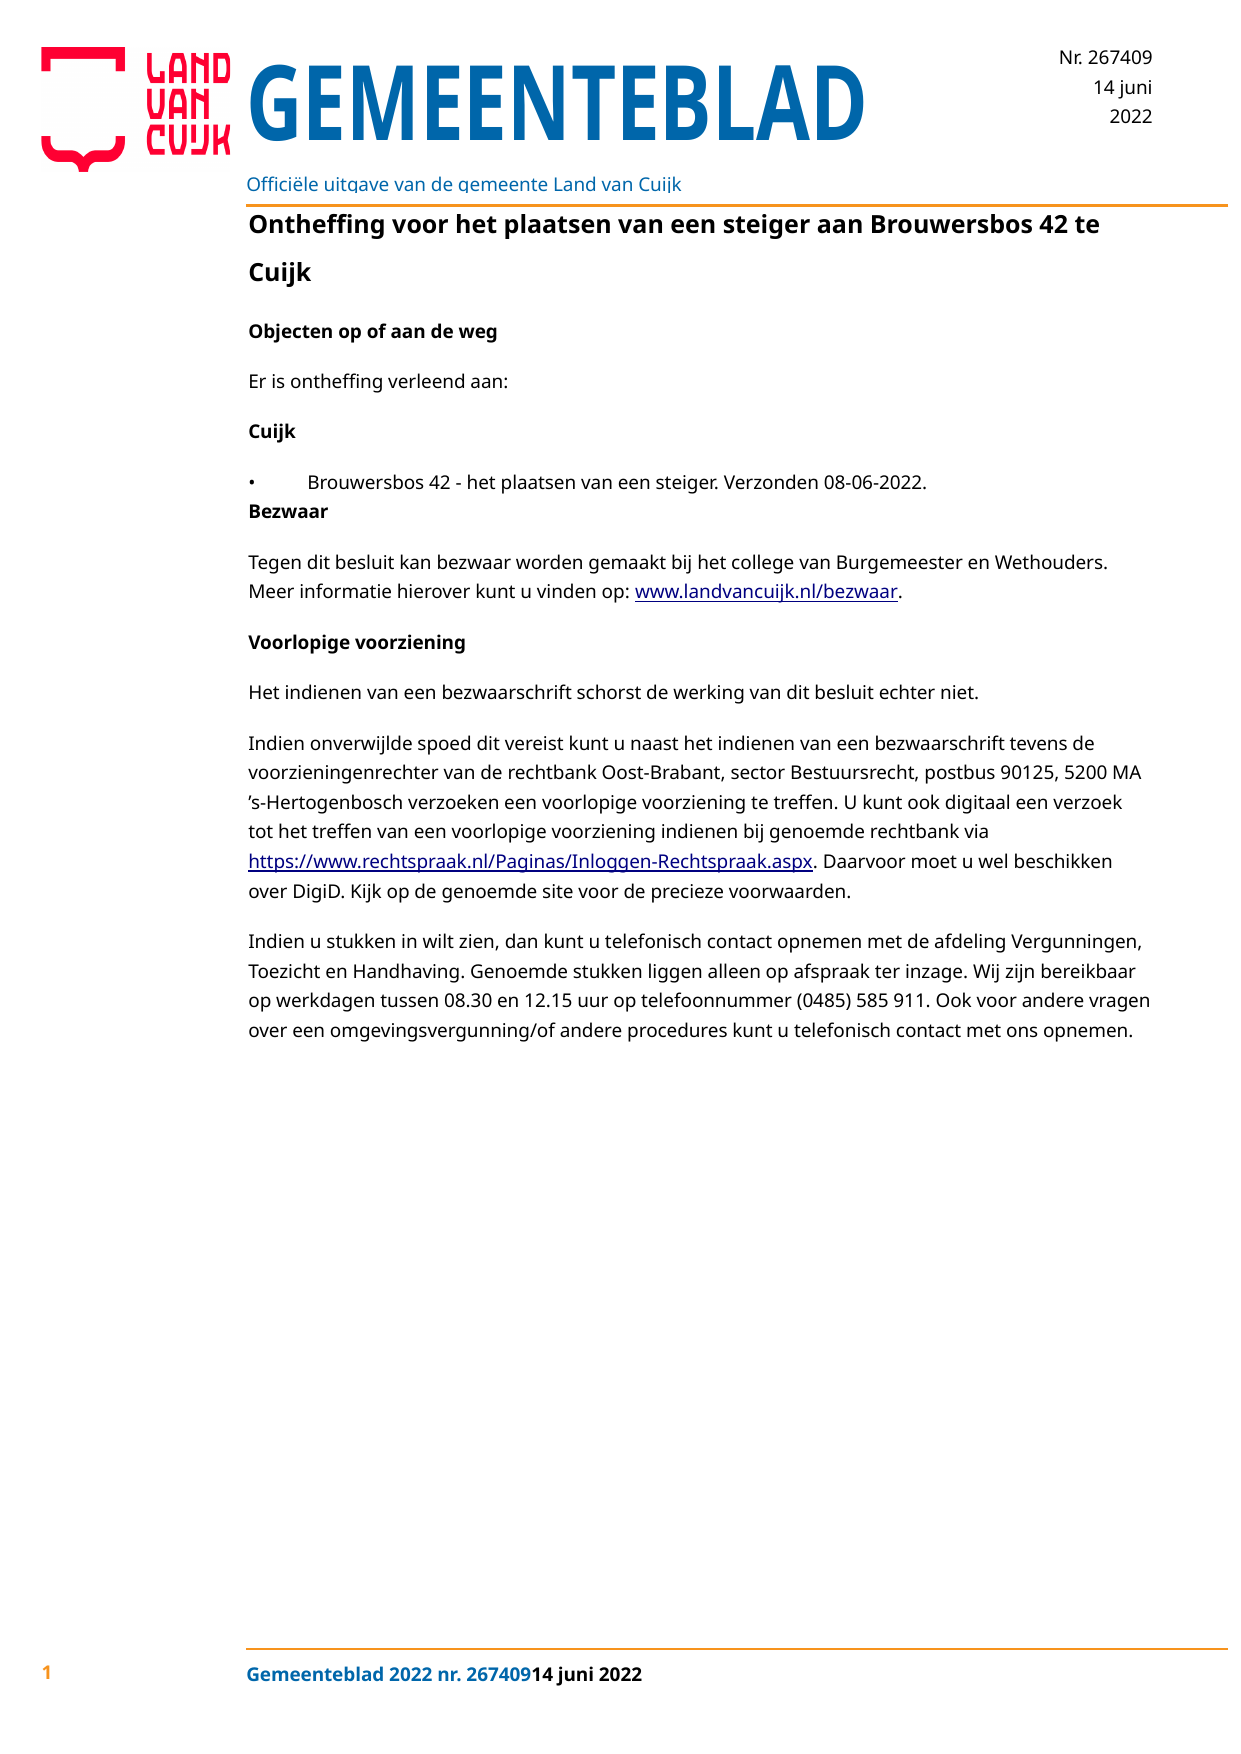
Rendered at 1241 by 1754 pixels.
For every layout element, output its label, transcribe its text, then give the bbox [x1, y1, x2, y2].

text Objecten op of aan de weg [248, 318, 1152, 344]
text Bezwaar [248, 499, 1152, 524]
text Voorlopige voorziening [248, 629, 1152, 655]
text Ontheffing voor het plaatsen van een steiger aan Brouwersbos 42 te Cuijk [248, 207, 1152, 288]
list Brouwersbos 42 - het plaatsen van een steiger. Verzonden 08-06-2022. [248, 469, 1152, 495]
text Cuijk [248, 419, 1152, 444]
text Tegen dit besluit kan bezwaar worden gemaakt bij het college van Burgemeester en Wethouders. Meer informatie hierover kunt u vinden op: www.landvancuijk.nl/bezwaar. [248, 549, 1152, 604]
text Indien u stukken in wilt zien, dan kunt u telefonisch contact opnemen met de afdeling Vergunningen, Toezicht en Handhaving. Genoemde stukken liggen alleen op afspraak ter inzage. Wij zijn bereikbaar op werkdagen tussen 08.30 en 12.15 uur op telefoonnummer (0485) 585 911. Ook voor andere vragen over een omgevingsvergunning/of andere procedures kunt u telefonisch contact met ons opnemen. [248, 928, 1152, 1043]
text Indien onverwijlde spoed dit vereist kunt u naast het indienen van een bezwaarschrift tevens de voorzieningenrechter van de rechtbank Oost-Brabant, sector Bestuursrecht, postbus 90125, 5200 MA ’s-Hertogenbosch verzoeken een voorlopige voorziening te treffen. U kunt ook digitaal een verzoek tot het treffen van een voorlopige voorziening indienen bij genoemde rechtbank via https://www.rechtspraak.nl/Paginas/Inloggen-Rechtspraak.aspx. Daarvoor moet u wel beschikken over DigiD. Kijk op de genoemde site voor de precieze voorwaarden. [248, 730, 1152, 904]
picture [41, 47, 231, 172]
text Het indienen van een bezwaarschrift schorst de werking van dit besluit echter niet. [248, 679, 1152, 705]
text Er is ontheffing verleend aan: [248, 368, 1152, 394]
